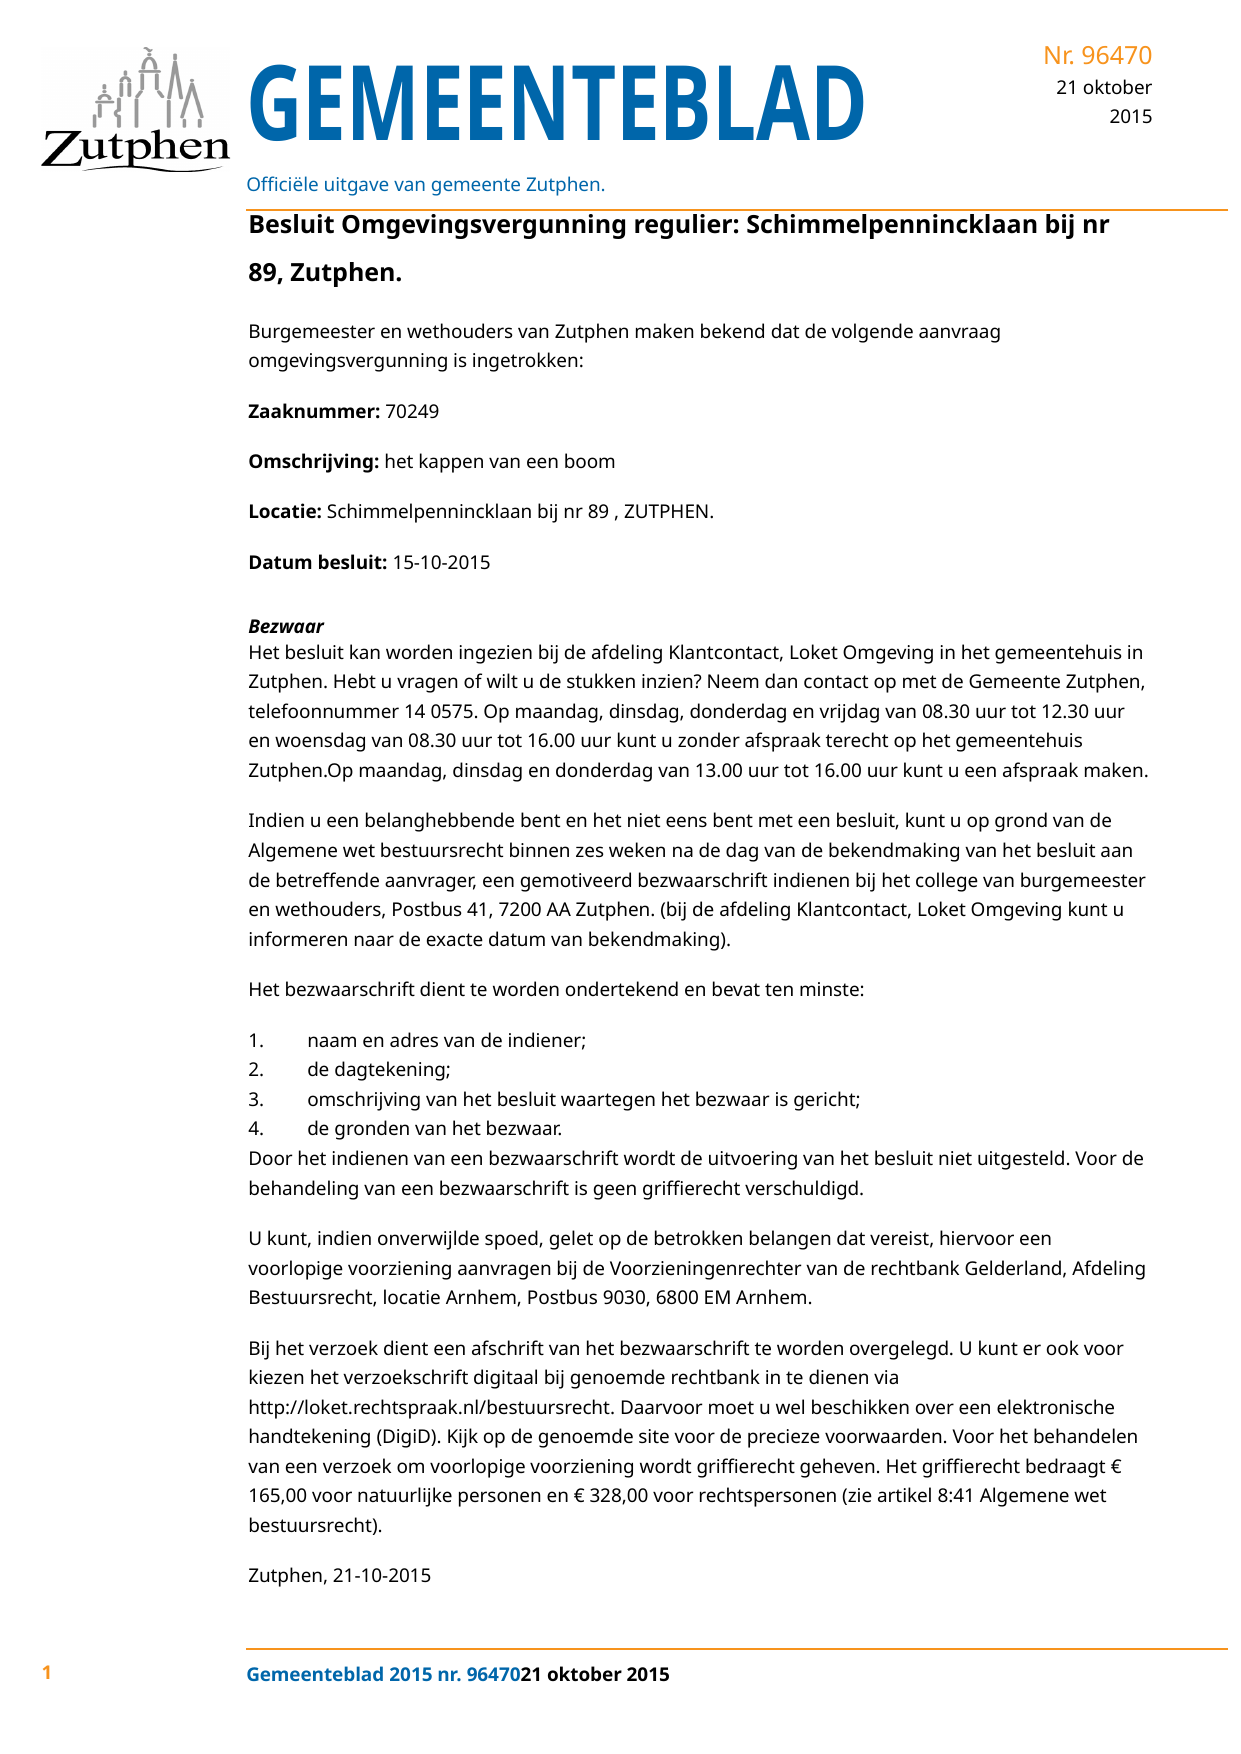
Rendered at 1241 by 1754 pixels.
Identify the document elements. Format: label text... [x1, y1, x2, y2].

text Locatie: Schimmelpennincklaan bij nr 89 , ZUTPHEN. [248, 499, 1152, 524]
picture [41, 47, 231, 172]
text Zutphen, 21-10-2015 [248, 1563, 1152, 1588]
text Het besluit kan worden ingezien bij de afdeling Klantcontact, Loket Omgeving in het gemeentehuis in Zutphen. Hebt u vragen of wilt u de stukken inzien? Neem dan contact op met de Gemeente Zutphen, telefoonnummer 14 0575. Op maandag, dinsdag, donderdag en vrijdag van 08.30 uur tot 12.30 uur en woensdag van 08.30 uur tot 16.00 uur kunt u zonder afspraak terecht op het gemeentehuis Zutphen.Op maandag, dinsdag en donderdag van 13.00 uur tot 16.00 uur kunt u een afspraak maken. [248, 639, 1152, 783]
text Indien u een belanghebbende bent en het niet eens bent met een besluit, kunt u op grond van de Algemene wet bestuursrecht binnen zes weken na de dag van de bekendmaking van het besluit aan de betreffende aanvrager, een gemotiveerd bezwaarschrift indienen bij het college van burgemeester en wethouders, Postbus 41, 7200 AA Zutphen. (bij de afdeling Klantcontact, Loket Omgeving kunt u informeren naar de exacte datum van bekendmaking). [248, 808, 1152, 952]
list de gronden van het bezwaar. [248, 1116, 1152, 1141]
list de dagtekening; [248, 1056, 1152, 1082]
list naam en adres van de indiener; [248, 1027, 1152, 1052]
text Door het indienen van een bezwaarschrift wordt de uitvoering van het besluit niet uitgesteld. Voor de behandeling van een bezwaarschrift is geen griffierecht verschuldigd. [248, 1145, 1152, 1200]
text Omschrijving: het kappen van een boom [248, 448, 1152, 474]
text Datum besluit: 15-10-2015 [248, 549, 1152, 575]
text Het bezwaarschrift dient te worden ondertekend en bevat ten minste: [248, 976, 1152, 1002]
text Bij het verzoek dient een afschrift van het bezwaarschrift te worden overgelegd. U kunt er ook voor kiezen het verzoekschrift digitaal bij genoemde rechtbank in te dienen via http://loket.rechtspraak.nl/bestuursrecht. Daarvoor moet u wel beschikken over een elektronische handtekening (DigiD). Kijk op de genoemde site voor de precieze voorwaarden. Voor het behandelen van een verzoek om voorlopige voorziening wordt griffierecht geheven. Het griffierecht bedraagt € 165,00 voor natuurlijke personen en € 328,00 voor rechtspersonen (zie artikel 8:41 Algemene wet bestuursrecht). [248, 1335, 1152, 1538]
text U kunt, indien onverwijlde spoed, gelet op de betrokken belangen dat vereist, hiervoor een voorlopige voorziening aanvragen bij de Voorzieningenrechter van de rechtbank Gelderland, Afdeling Bestuursrecht, locatie Arnhem, Postbus 9030, 6800 EM Arnhem. [248, 1225, 1152, 1310]
list omschrijving van het besluit waartegen het bezwaar is gericht; [248, 1086, 1152, 1112]
text Besluit Omgevingsvergunning regulier: Schimmelpennincklaan bij nr 89, Zutphen. [248, 211, 1152, 288]
text Zaaknummer: 70249 [248, 398, 1152, 424]
text Bezwaar [248, 613, 1152, 639]
text Burgemeester en wethouders van Zutphen maken bekend dat de volgende aanvraag omgevingsvergunning is ingetrokken: [248, 318, 1152, 373]
